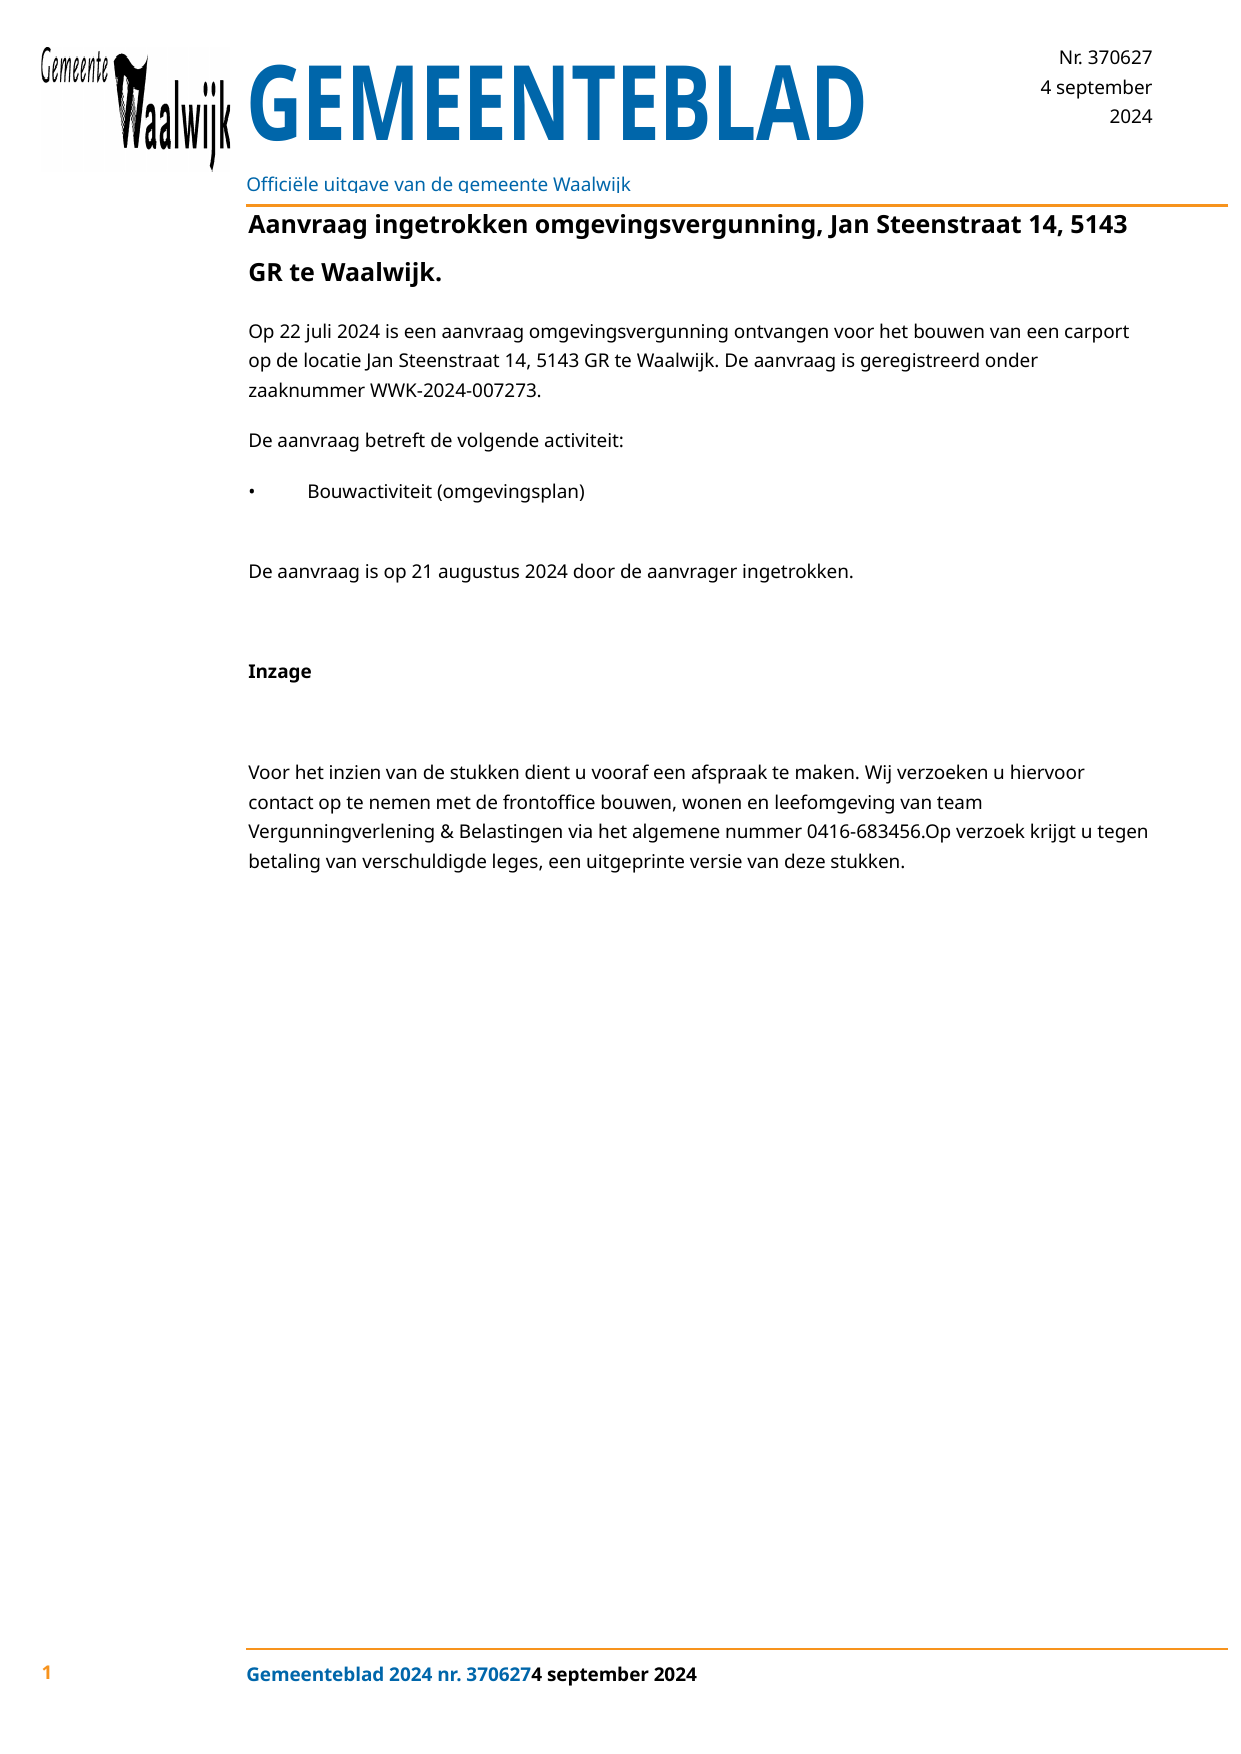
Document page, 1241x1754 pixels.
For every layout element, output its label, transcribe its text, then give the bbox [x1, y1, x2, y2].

text Voor het inzien van de stukken dient u vooraf een afspraak te maken. Wij verzoeken u hiervoor contact op te nemen met de frontoffice bouwen, wonen en leefomgeving van team Vergunningverlening & Belastingen via het algemene nummer 0416-683456.Op verzoek krijgt u tegen betaling van verschuldigde leges, een uitgeprinte versie van deze stukken. [248, 759, 1152, 874]
text De aanvraag betreft de volgende activiteit: [248, 427, 1152, 453]
text Op 22 juli 2024 is een aanvraag omgevingsvergunning ontvangen voor het bouwen van een carport op de locatie Jan Steenstraat 14, 5143 GR te Waalwijk. De aanvraag is geregistreerd onder zaaknummer WWK-2024-007273. [248, 318, 1152, 403]
picture [41, 47, 231, 172]
text Aanvraag ingetrokken omgevingsvergunning, Jan Steenstraat 14, 5143 GR te Waalwijk. [248, 207, 1152, 288]
text De aanvraag is op 21 augustus 2024 door de aanvrager ingetrokken. [248, 558, 1152, 584]
list Bouwactiviteit (omgevingsplan) [248, 478, 1152, 504]
text Inzage [248, 659, 1152, 684]
